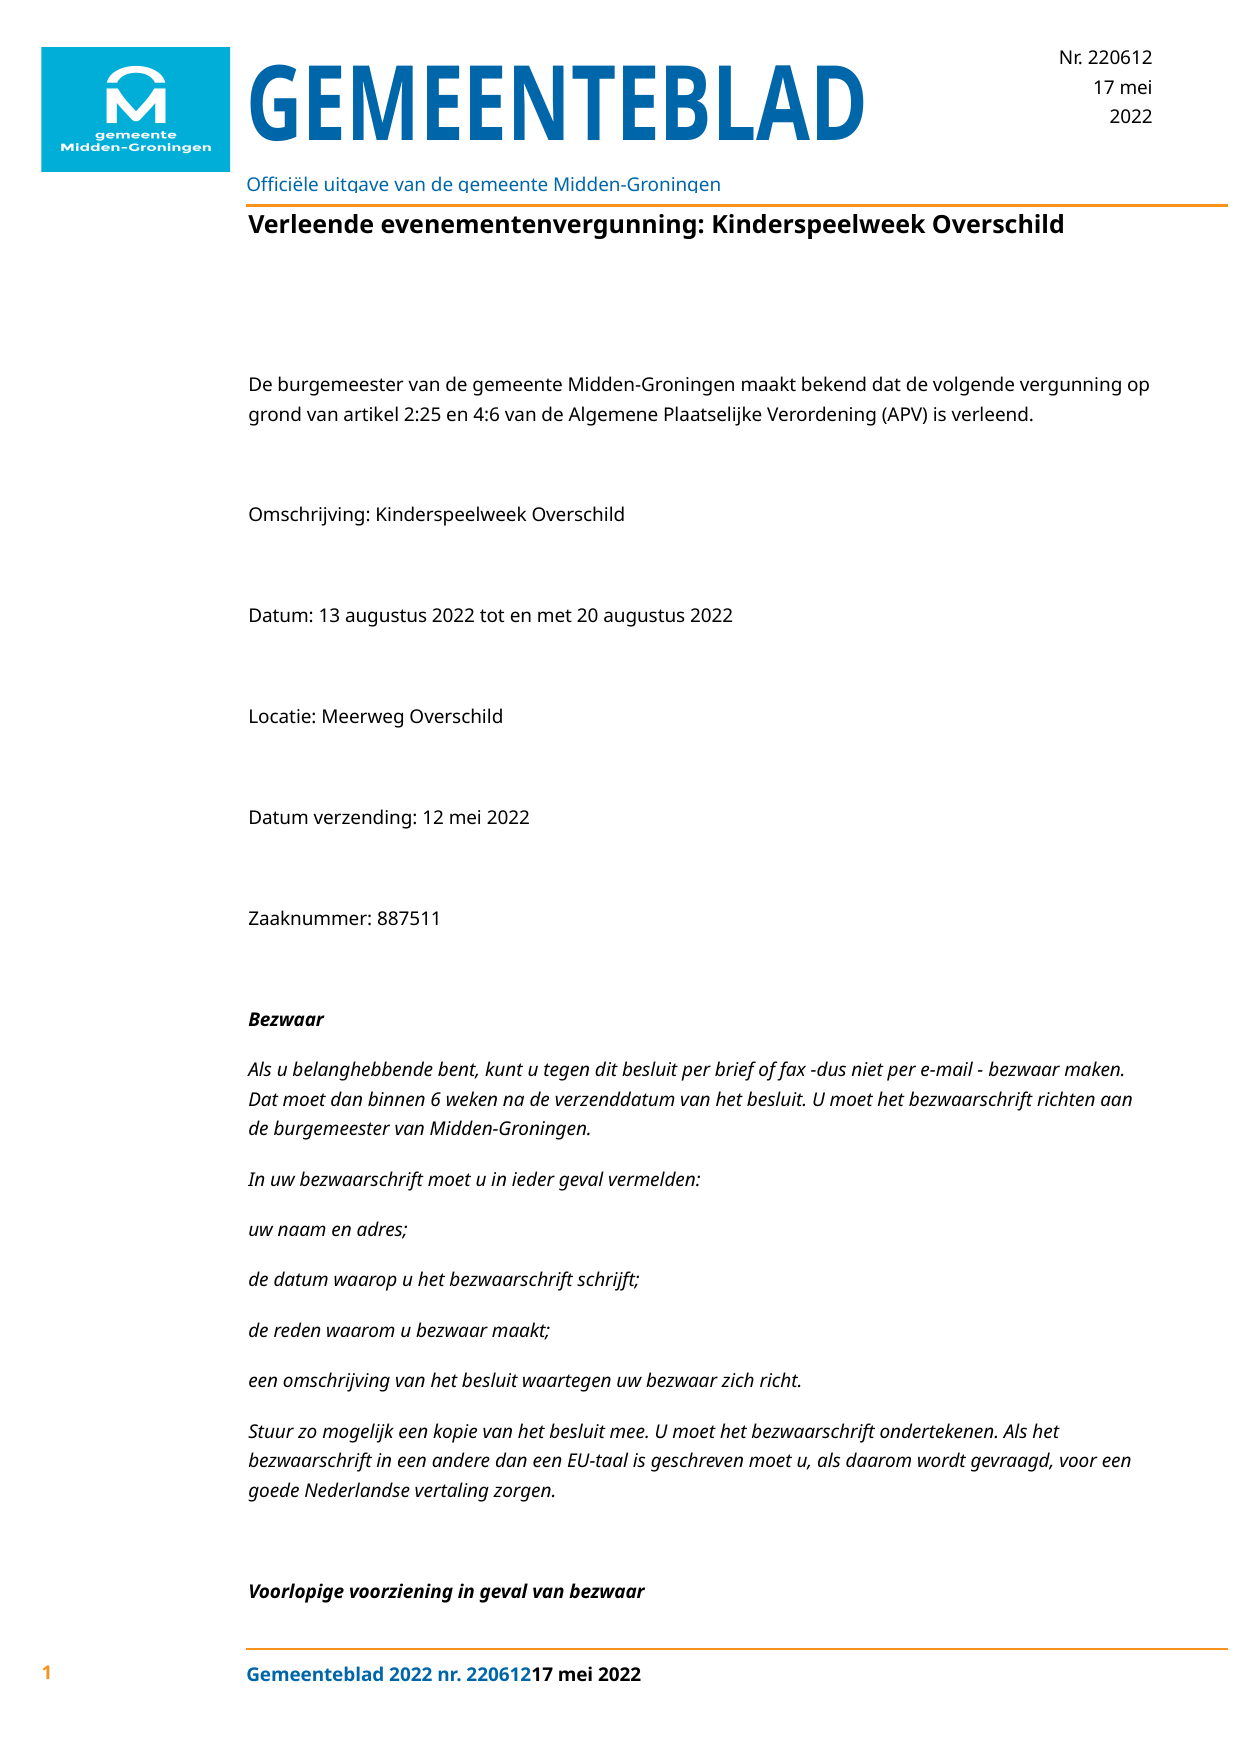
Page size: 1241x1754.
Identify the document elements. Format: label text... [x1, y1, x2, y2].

text Locatie: Meerweg Overschild [248, 703, 1152, 729]
text de reden waarom u bezwaar maakt; [248, 1317, 1152, 1343]
picture [108, 66, 164, 82]
text Stuur zo mogelijk een kopie van het besluit mee. U moet het bezwaarschrift ondertekenen. Als het bezwaarschrift in een andere dan een EU-taal is geschreven moet u, als daarom wordt gevraagd, voor een goede Nederlandse vertaling zorgen. [248, 1418, 1152, 1503]
text Zaaknummer: 887511 [248, 905, 1152, 931]
text In uw bezwaarschrift moet u in ieder geval vermelden: [248, 1166, 1152, 1191]
text Als u belanghebbende bent, kunt u tegen dit besluit per brief of fax -dus niet per e-mail - bezwaar maken. Dat moet dan binnen 6 weken na de verzenddatum van het besluit. U moet het bezwaarschrift richten aan de burgemeester van Midden-Groningen. [248, 1056, 1152, 1141]
text Bezwaar [248, 1006, 1152, 1031]
text Omschrijving: Kinderspeelweek Overschild [248, 502, 1152, 527]
text Voorlopige voorziening in geval van bezwaar [248, 1578, 1152, 1603]
picture [184, 146, 190, 153]
text Datum verzending: 12 mei 2022 [248, 804, 1152, 830]
text Verleende evenementenvergunning: Kinderspeelweek Overschild [248, 207, 1152, 241]
text Datum: 13 augustus 2022 tot en met 20 augustus 2022 [248, 602, 1152, 628]
picture [107, 89, 165, 122]
text De burgemeester van de gemeente Midden-Groningen maakt bekend dat de volgende vergunning op grond van artikel 2:25 en 4:6 van de Algemene Plaatselijke Verordening (APV) is verleend. [248, 371, 1152, 426]
text uw naam en adres; [248, 1216, 1152, 1242]
text een omschrijving van het besluit waartegen uw bezwaar zich richt. [248, 1367, 1152, 1393]
text de datum waarop u het bezwaarschrift schrijft; [248, 1267, 1152, 1292]
